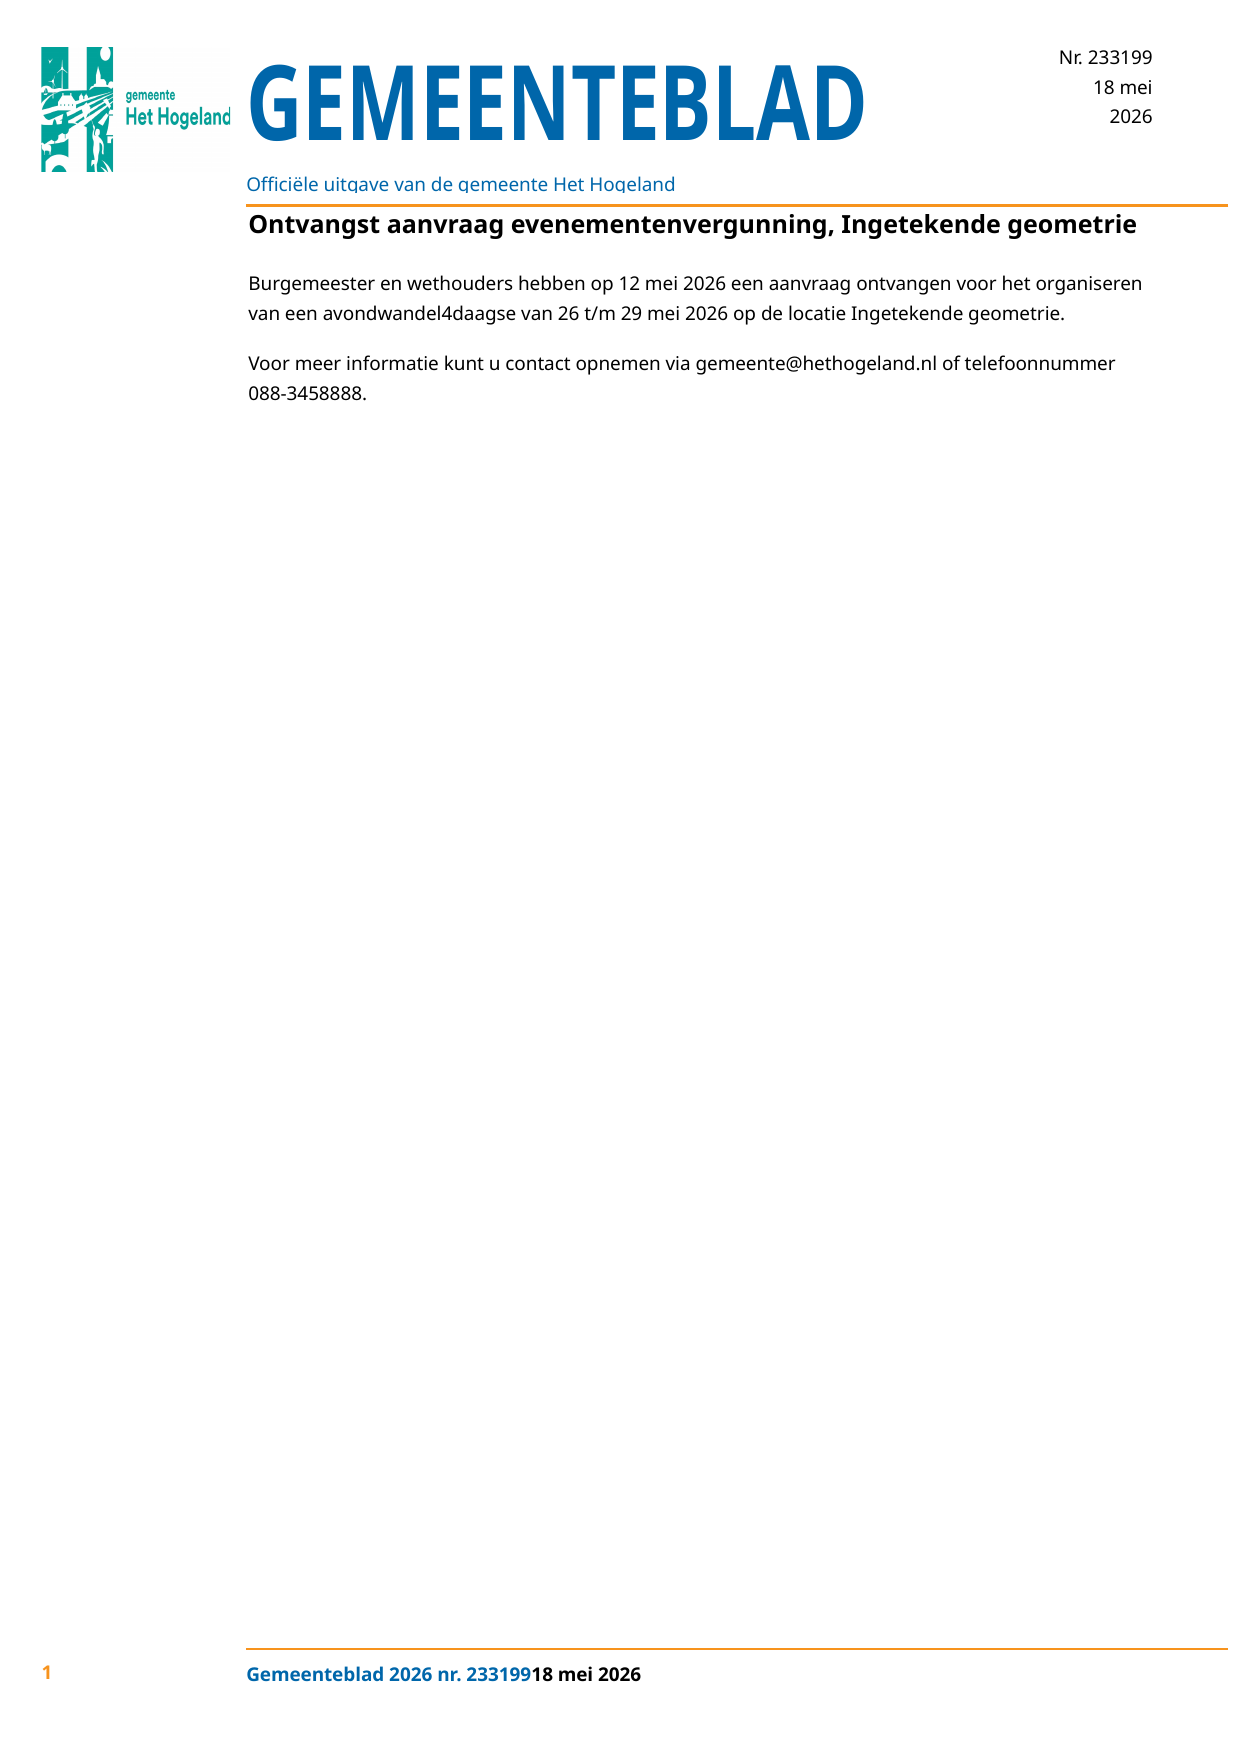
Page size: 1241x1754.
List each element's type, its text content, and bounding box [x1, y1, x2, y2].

text Burgemeester en wethouders hebben op 12 mei 2026 een aanvraag ontvangen voor het organiseren van een avondwandel4daagse van 26 t/m 29 mei 2026 op de locatie Ingetekende geometrie. [248, 270, 1152, 326]
text Voor meer informatie kunt u contact opnemen via gemeente@hethogeland.nl of telefoonnummer 088-3458888. [248, 350, 1152, 406]
text Ontvangst aanvraag evenementenvergunning, Ingetekende geometrie [248, 207, 1152, 241]
picture [41, 47, 231, 172]
